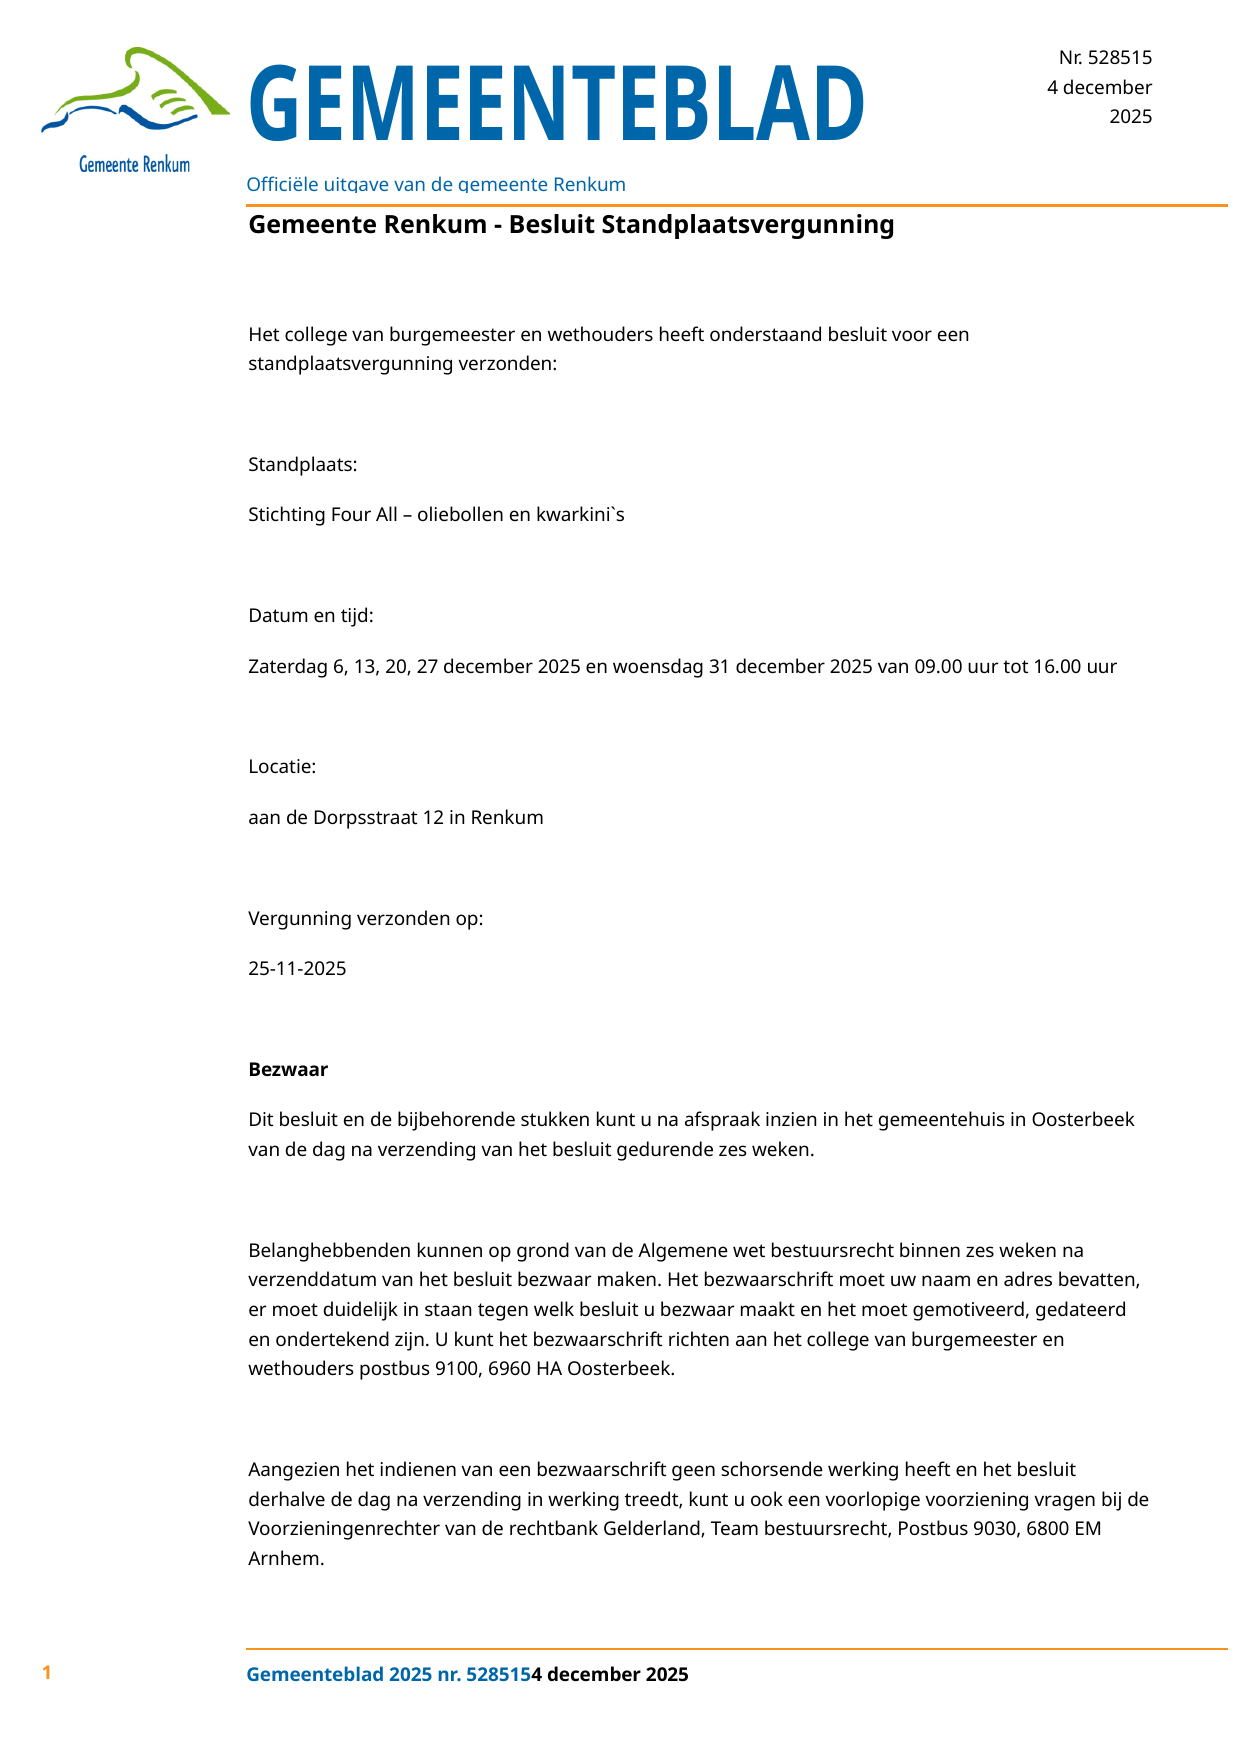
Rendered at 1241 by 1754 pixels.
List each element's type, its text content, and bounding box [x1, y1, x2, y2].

text Belanghebbenden kunnen op grond van de Algemene wet bestuursrecht binnen zes weken na verzenddatum van het besluit bezwaar maken. Het bezwaarschrift moet uw naam en adres bevatten, er moet duidelijk in staan tegen welk besluit u bezwaar maakt en het moet gemotiveerd, gedateerd en ondertekend zijn. U kunt het bezwaarschrift richten aan het college van burgemeester en wethouders postbus 9100, 6960 HA Oosterbeek. [248, 1237, 1152, 1381]
text Het college van burgemeester en wethouders heeft onderstaand besluit voor een standplaatsvergunning verzonden: [248, 321, 1152, 376]
text Vergunning verzonden op: [248, 905, 1152, 931]
text Bezwaar [248, 1056, 1152, 1082]
text Aangezien het indienen van een bezwaarschrift geen schorsende werking heeft en het besluit derhalve de dag na verzending in werking treedt, kunt u ook een voorlopige voorziening vragen bij de Voorzieningenrechter van de rechtbank Gelderland, Team bestuursrecht, Postbus 9030, 6800 EM Arnhem. [248, 1456, 1152, 1571]
text Locatie: [248, 754, 1152, 779]
text Standplaats: [248, 451, 1152, 477]
text Stichting Four All – oliebollen en kwarkini`s [248, 502, 1152, 527]
text Gemeente Renkum - Besluit Standplaatsvergunning [248, 207, 1152, 241]
text 25-11-2025 [248, 955, 1152, 981]
text Datum en tijd: [248, 602, 1152, 628]
text Dit besluit en de bijbehorende stukken kunt u na afspraak inzien in het gemeentehuis in Oosterbeek van de dag na verzending van het besluit gedurende zes weken. [248, 1107, 1152, 1162]
text Zaterdag 6, 13, 20, 27 december 2025 en woensdag 31 december 2025 van 09.00 uur tot 16.00 uur [248, 653, 1152, 678]
text aan de Dorpsstraat 12 in Renkum [248, 804, 1152, 830]
picture [41, 47, 231, 172]
